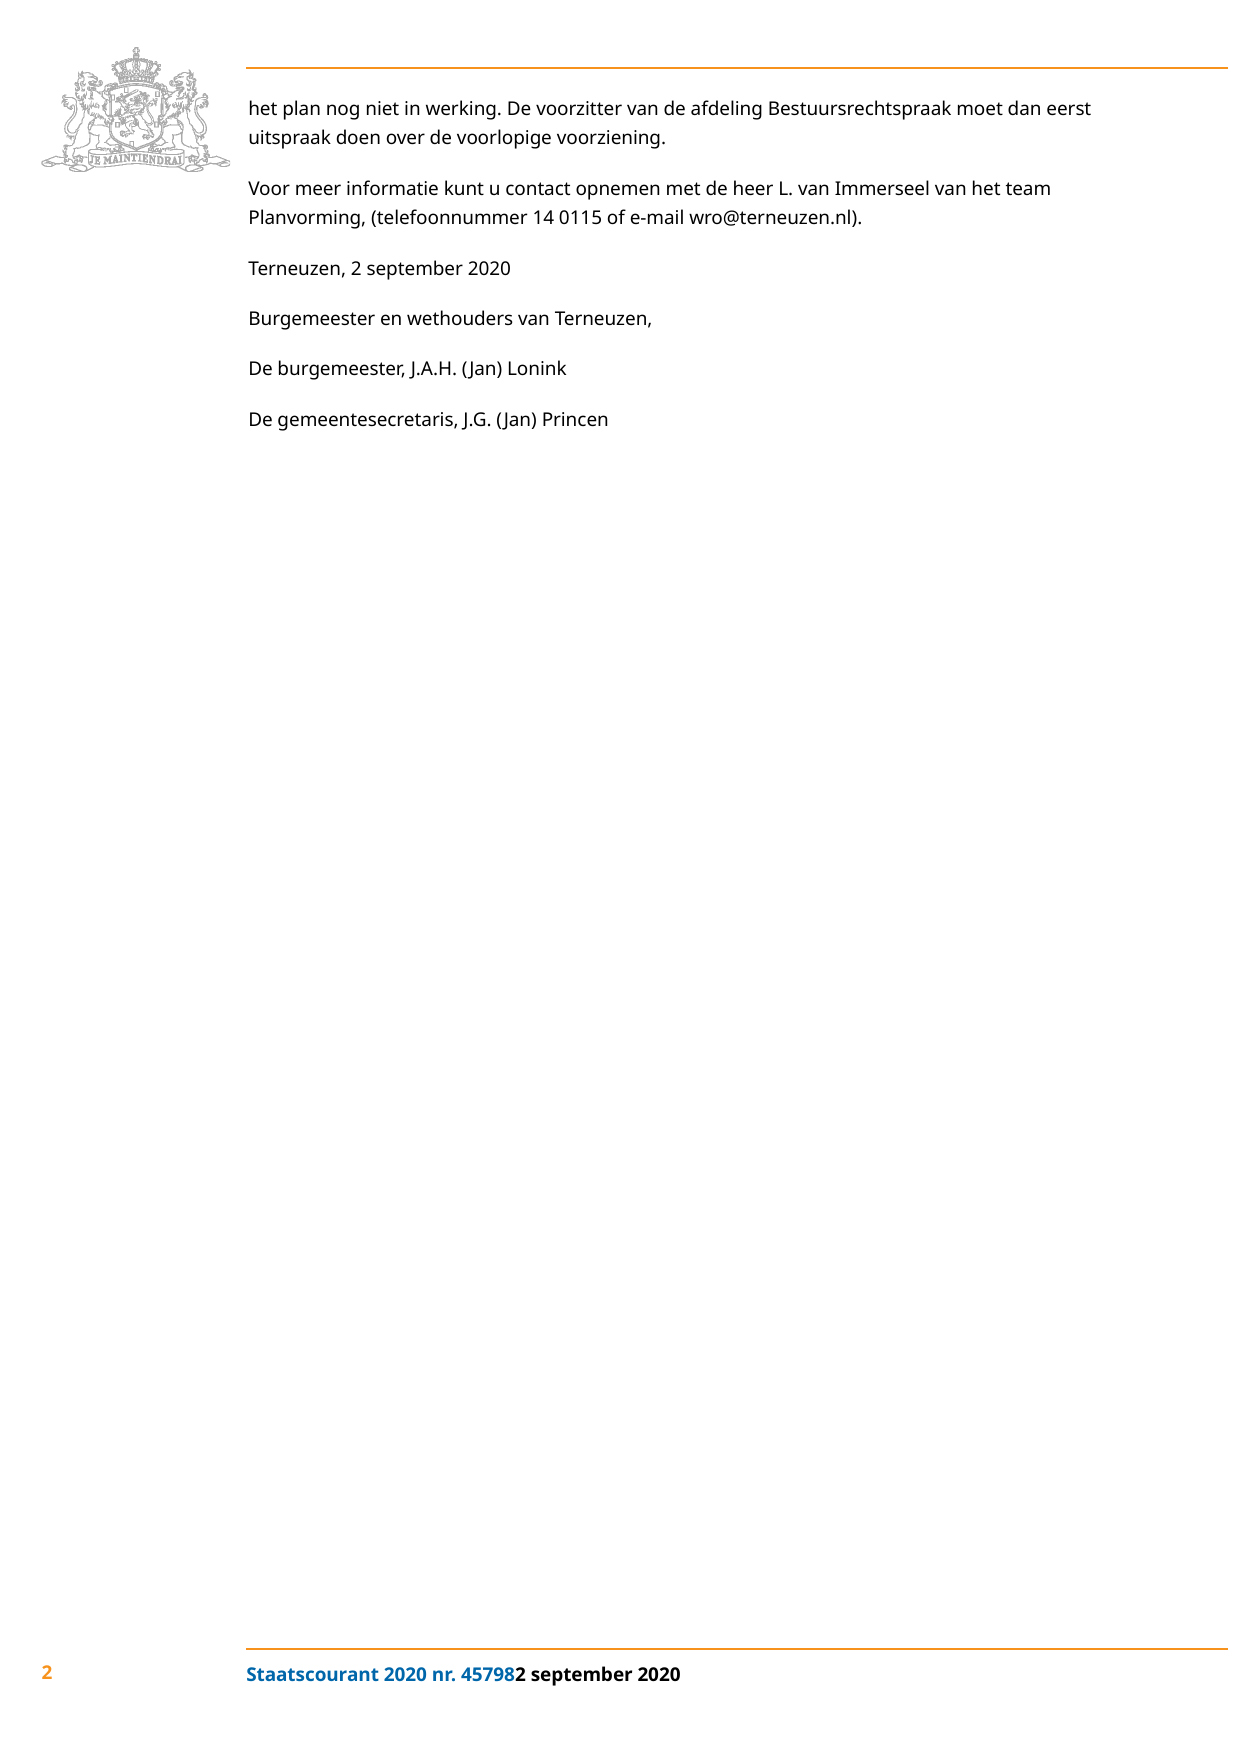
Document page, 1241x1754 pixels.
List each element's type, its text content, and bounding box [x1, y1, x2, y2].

text De burgemeester, J.A.H. (Jan) Lonink [248, 356, 1152, 381]
text De gemeentesecretaris, J.G. (Jan) Princen [248, 406, 1152, 432]
text Terneuzen, 2 september 2020 [248, 255, 1152, 281]
picture [41, 47, 231, 172]
text Burgemeester en wethouders van Terneuzen, [248, 305, 1152, 331]
text het plan nog niet in werking. De voorzitter van de afdeling Bestuursrechtspraak moet dan eerst uitspraak doen over de voorlopige voorziening. [248, 95, 1152, 150]
text Voor meer informatie kunt u contact opnemen met de heer L. van Immerseel van het team Planvorming, (telefoonnummer 14 0115 of e-mail wro@terneuzen.nl). [248, 175, 1152, 230]
